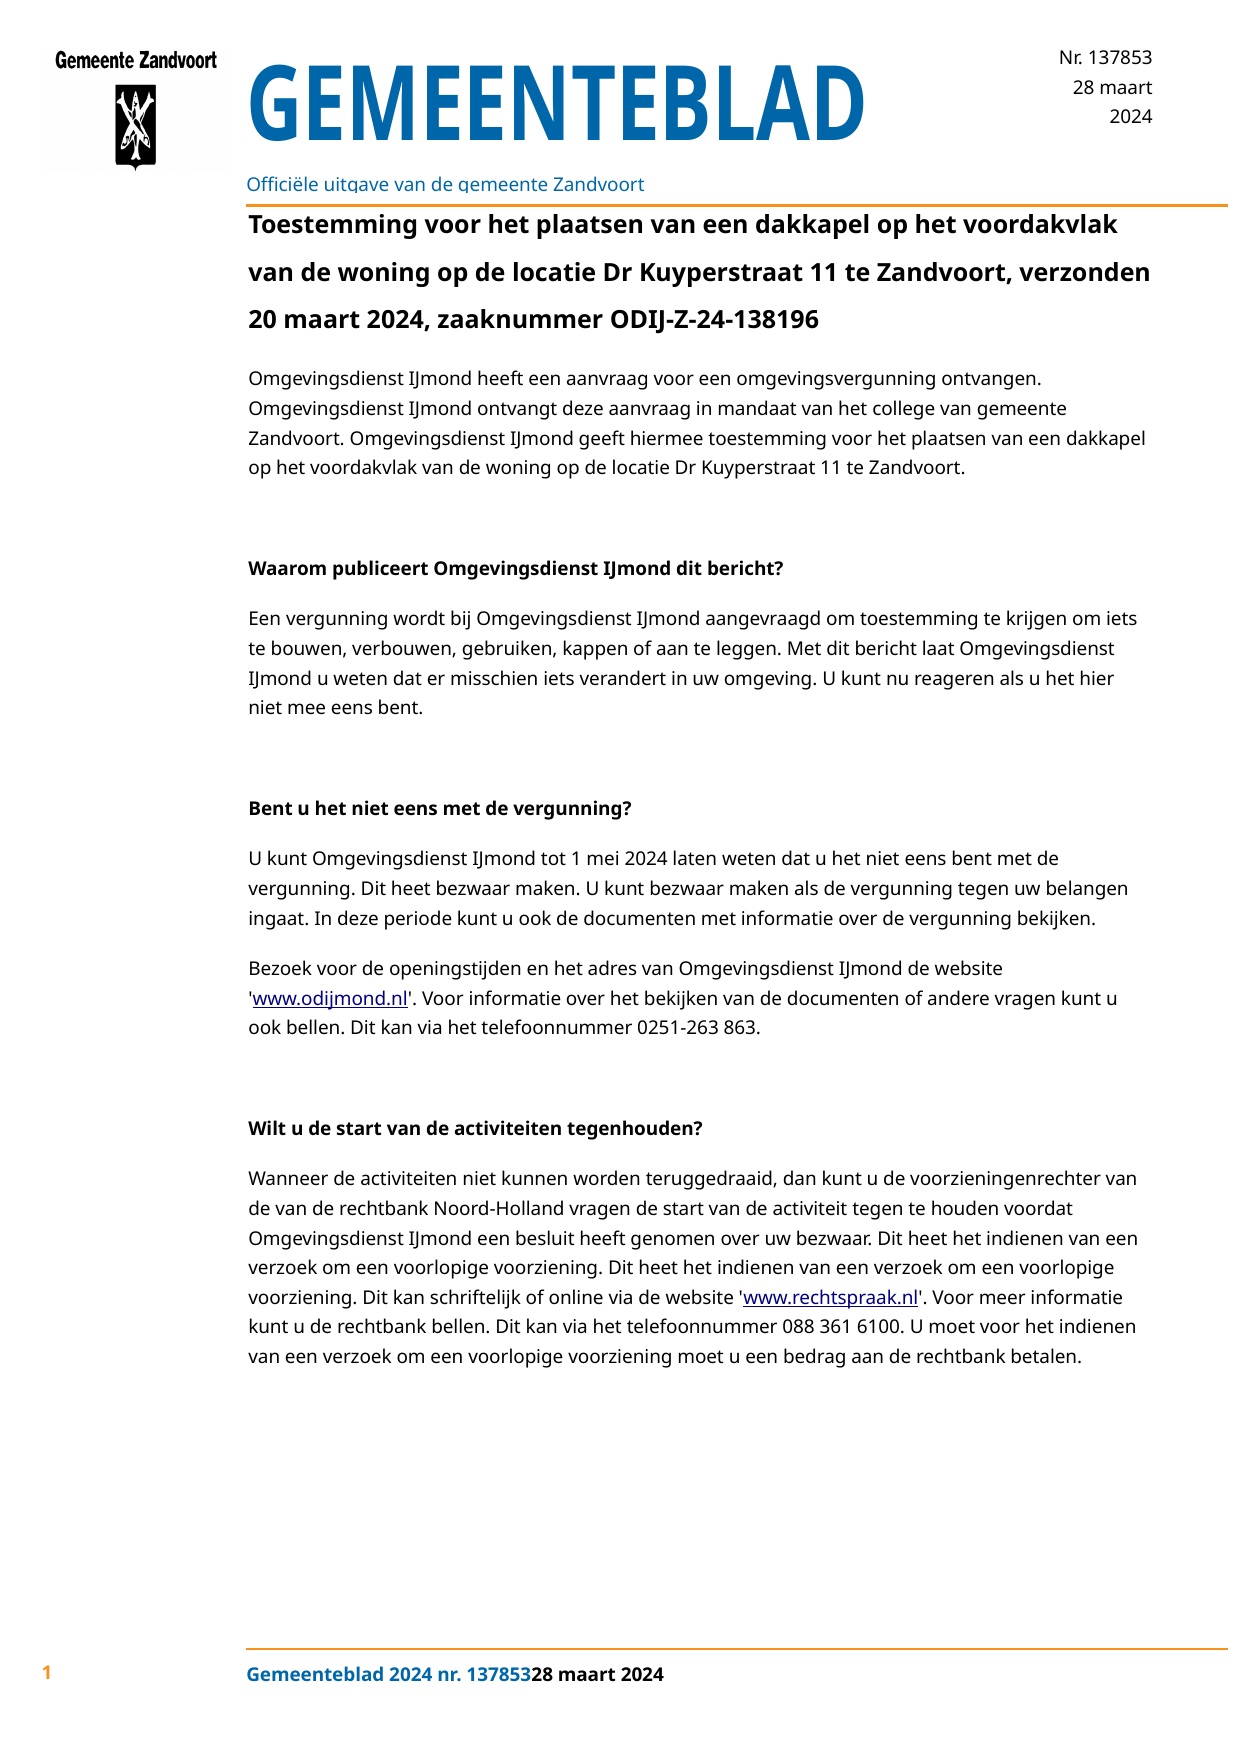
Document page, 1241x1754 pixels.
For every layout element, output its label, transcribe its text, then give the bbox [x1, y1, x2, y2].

text Waarom publiceert Omgevingsdienst IJmond dit bericht? [248, 555, 1152, 581]
text Omgevingsdienst IJmond heeft een aanvraag voor een omgevingsvergunning ontvangen. Omgevingsdienst IJmond ontvangt deze aanvraag in mandaat van het college van gemeente Zandvoort. Omgevingsdienst IJmond geeft hiermee toestemming voor het plaatsen van een dakkapel op het voordakvlak van de woning op de locatie Dr Kuyperstraat 11 te Zandvoort. [248, 366, 1152, 480]
text Wilt u de start van de activiteiten tegenhouden? [248, 1115, 1152, 1141]
text U kunt Omgevingsdienst IJmond tot 1 mei 2024 laten weten dat u het niet eens bent met de vergunning. Dit heet bezwaar maken. U kunt bezwaar maken als de vergunning tegen uw belangen ingaat. In deze periode kunt u ook de documenten met informatie over de vergunning bekijken. [248, 846, 1152, 930]
text Wanneer de activiteiten niet kunnen worden teruggedraaid, dan kunt u de voorzieningenrechter van de van de rechtbank Noord-Holland vragen de start van de activiteit tegen te houden voordat Omgevingsdienst IJmond een besluit heeft genomen over uw bezwaar. Dit heet het indienen van een verzoek om een voorlopige voorziening. Dit heet het indienen van een verzoek om een voorlopige voorziening. Dit kan schriftelijk of online via de website 'www.rechtspraak.nl'. Voor meer informatie kunt u de rechtbank bellen. Dit kan via het telefoonnummer 088 361 6100. U moet voor het indienen van een verzoek om een voorlopige voorziening moet u een bedrag aan de rechtbank betalen. [248, 1166, 1152, 1369]
picture [41, 47, 231, 172]
text Een vergunning wordt bij Omgevingsdienst IJmond aangevraagd om toestemming te krijgen om iets te bouwen, verbouwen, gebruiken, kappen of aan te leggen. Met dit bericht laat Omgevingsdienst IJmond u weten dat er misschien iets verandert in uw omgeving. U kunt nu reageren als u het hier niet mee eens bent. [248, 606, 1152, 720]
text Bezoek voor de openingstijden en het adres van Omgevingsdienst IJmond de website 'www.odijmond.nl'. Voor informatie over het bekijken van de documenten of andere vragen kunt u ook bellen. Dit kan via het telefoonnummer 0251-263 863. [248, 955, 1152, 1040]
text Toestemming voor het plaatsen van een dakkapel op het voordakvlak van de woning op de locatie Dr Kuyperstraat 11 te Zandvoort, verzonden 20 maart 2024, zaaknummer ODIJ-Z-24-138196 [248, 207, 1152, 336]
text Bent u het niet eens met de vergunning? [248, 795, 1152, 821]
